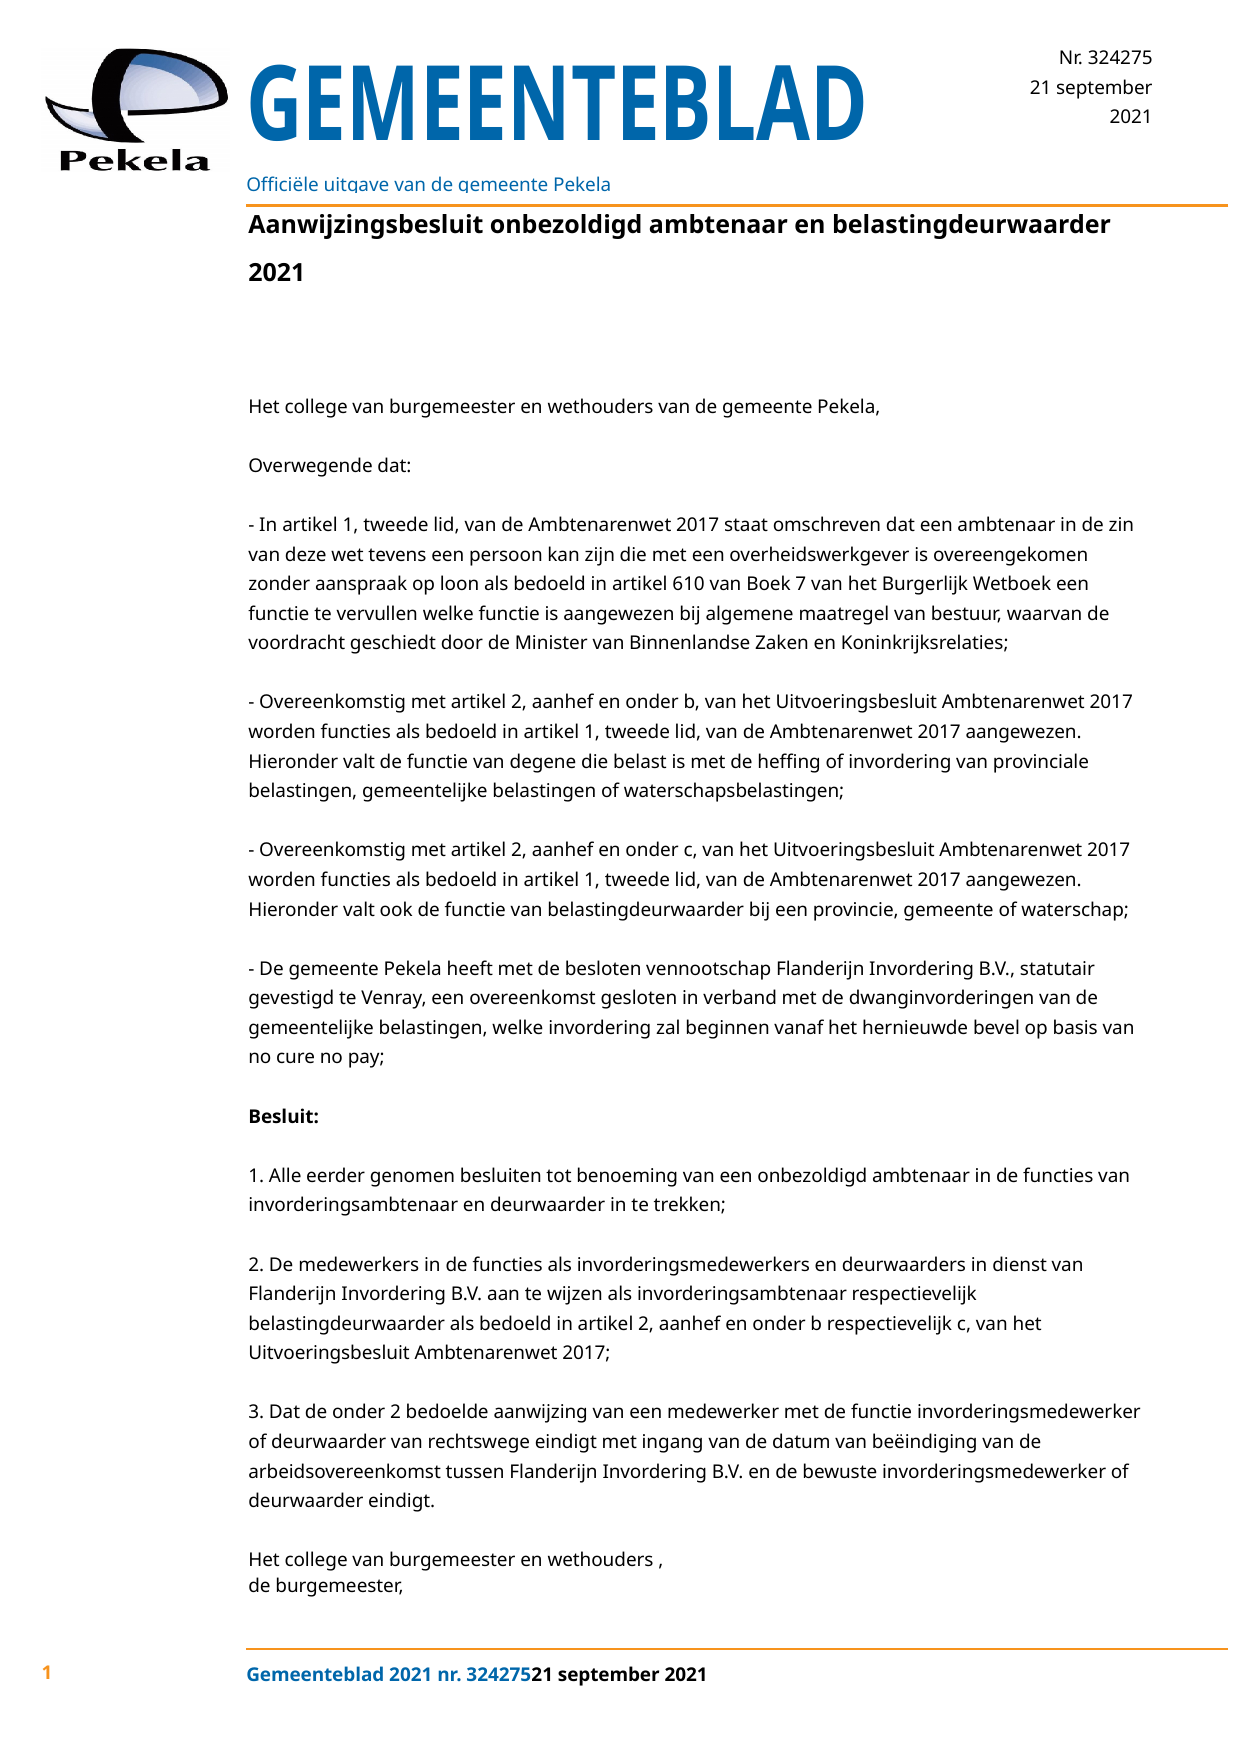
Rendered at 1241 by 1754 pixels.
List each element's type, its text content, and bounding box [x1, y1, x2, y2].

text Het college van burgemeester en wethouders van de gemeente Pekela, [248, 393, 1152, 419]
text Aanwijzingsbesluit onbezoldigd ambtenaar en belastingdeurwaarder 2021 [248, 207, 1152, 288]
picture [41, 47, 231, 172]
text 2. De medewerkers in de functies als invorderingsmedewerkers en deurwaarders in dienst van Flanderijn Invordering B.V. aan te wijzen als invorderingsambtenaar respectievelijk belastingdeurwaarder als bedoeld in artikel 2, aanhef en onder b respectievelijk c, van het Uitvoeringsbesluit Ambtenarenwet 2017; [248, 1251, 1152, 1365]
text - Overeenkomstig met artikel 2, aanhef en onder b, van het Uitvoeringsbesluit Ambtenarenwet 2017 worden functies als bedoeld in artikel 1, tweede lid, van de Ambtenarenwet 2017 aangewezen. Hieronder valt de functie van degene die belast is met de heffing of invordering van provinciale belastingen, gemeentelijke belastingen of waterschapsbelastingen; [248, 689, 1152, 803]
text 1. Alle eerder genomen besluiten tot benoeming van een onbezoldigd ambtenaar in de functies van invorderingsambtenaar en deurwaarder in te trekken; [248, 1162, 1152, 1217]
text - In artikel 1, tweede lid, van de Ambtenarenwet 2017 staat omschreven dat een ambtenaar in de zin van deze wet tevens een persoon kan zijn die met een overheidswerkgever is overeengekomen zonder aanspraak op loon als bedoeld in artikel 610 van Boek 7 van het Burgerlijk Wetboek een functie te vervullen welke functie is aangewezen bij algemene maatregel van bestuur, waarvan de voordracht geschiedt door de Minister van Binnenlandse Zaken en Koninkrijksrelaties; [248, 511, 1152, 655]
text Het college van burgemeester en wethouders , [248, 1547, 1152, 1572]
text - Overeenkomstig met artikel 2, aanhef en onder c, van het Uitvoeringsbesluit Ambtenarenwet 2017 worden functies als bedoeld in artikel 1, tweede lid, van de Ambtenarenwet 2017 aangewezen. Hieronder valt ook de functie van belastingdeurwaarder bij een provincie, gemeente of waterschap; [248, 837, 1152, 922]
text Overwegende dat: [248, 452, 1152, 478]
text - De gemeente Pekela heeft met de besloten vennootschap Flanderijn Invordering B.V., statutair gevestigd te Venray, een overeenkomst gesloten in verband met de dwanginvorderingen van de gemeentelijke belastingen, welke invordering zal beginnen vanaf het hernieuwde bevel op basis van no cure no pay; [248, 955, 1152, 1069]
text Besluit: [248, 1103, 1152, 1129]
text de burgemeester, [248, 1572, 1152, 1598]
text 3. Dat de onder 2 bedoelde aanwijzing van een medewerker met de functie invorderingsmedewerker of deurwaarder van rechtswege eindigt met ingang van de datum van beëindiging van de arbeidsovereenkomst tussen Flanderijn Invordering B.V. en de bewuste invorderingsmedewerker of deurwaarder eindigt. [248, 1399, 1152, 1513]
